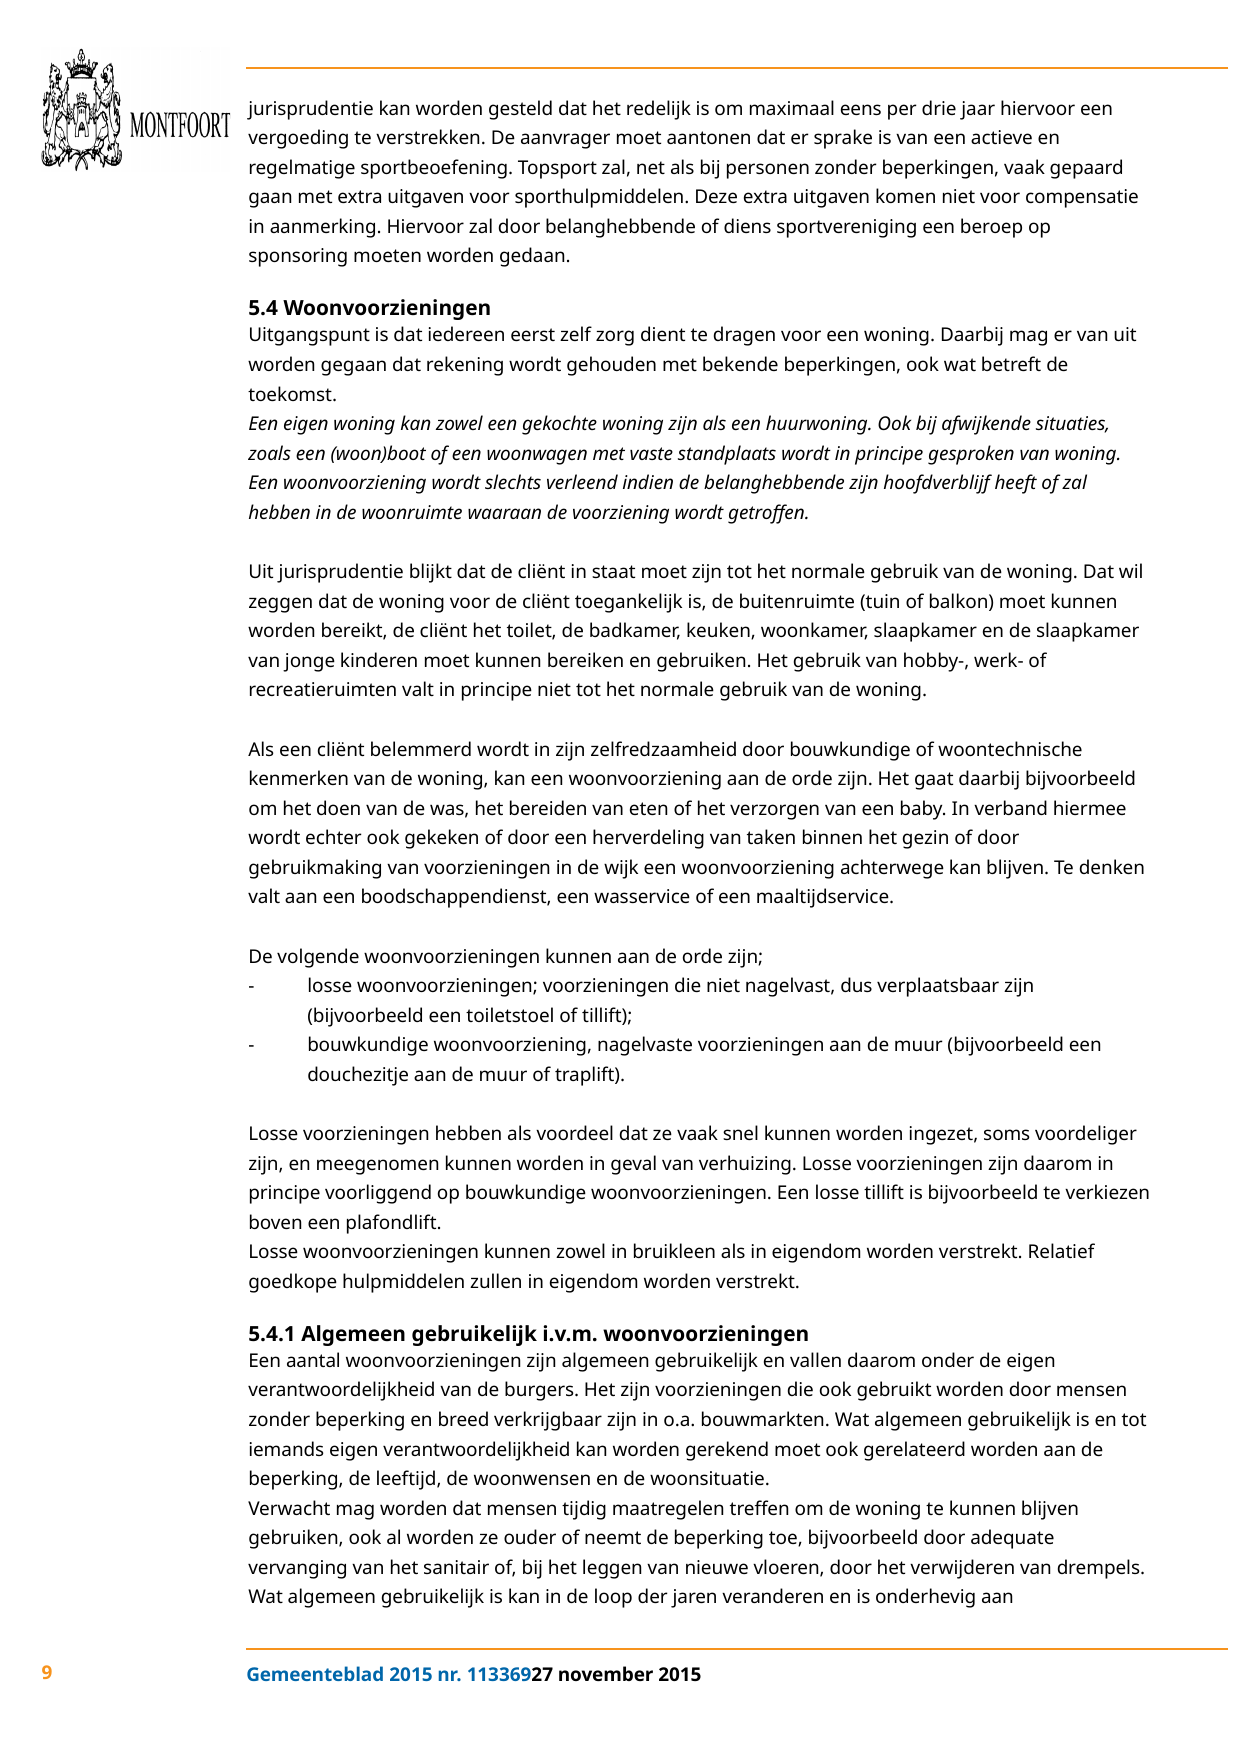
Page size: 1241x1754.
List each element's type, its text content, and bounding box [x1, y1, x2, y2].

text 5.4 Woonvoorzieningen [248, 293, 1152, 322]
text 5.4.1 Algemeen gebruikelijk i.v.m. woonvoorzieningen [248, 1319, 1152, 1347]
text Losse voorzieningen hebben als voordeel dat ze vaak snel kunnen worden ingezet, soms voordeliger zijn, en meegenomen kunnen worden in geval van verhuizing. Losse voorzieningen zijn daarom in principe voorliggend op bouwkundige woonvoorzieningen. Een losse tillift is bijvoorbeeld te verkiezen boven een plafondlift. [248, 1120, 1152, 1235]
text jurisprudentie kan worden gesteld dat het redelijk is om maximaal eens per drie jaar hiervoor een vergoeding te verstrekken. De aanvrager moet aantonen dat er sprake is van een actieve en regelmatige sportbeoefening. Topsport zal, net als bij personen zonder beperkingen, vaak gepaard gaan met extra uitgaven voor sporthulpmiddelen. Deze extra uitgaven komen niet voor compensatie in aanmerking. Hiervoor zal door belanghebbende of diens sportvereniging een beroep op sponsoring moeten worden gedaan. [248, 95, 1152, 268]
text Als een cliënt belemmerd wordt in zijn zelfredzaamheid door bouwkundige of woontechnische kenmerken van de woning, kan een woonvoorziening aan de orde zijn. Het gaat daarbij bijvoorbeeld om het doen van de was, het bereiden van eten of het verzorgen van een baby. In verband hiermee wordt echter ook gekeken of door een herverdeling van taken binnen het gezin of door gebruikmaking van voorzieningen in de wijk een woonvoorziening achterwege kan blijven. Te denken valt aan een boodschappendienst, een wasservice of een maaltijdservice. [248, 736, 1152, 909]
text Een eigen woning kan zowel een gekochte woning zijn als een huurwoning. Ook bij afwijkende situaties, zoals een (woon)boot of een woonwagen met vaste standplaats wordt in principe gesproken van woning. Een woonvoorziening wordt slechts verleend indien de belanghebbende zijn hoofdverblijf heeft of zal hebben in de woonruimte waaraan de voorziening wordt getroffen. [248, 410, 1152, 525]
picture [41, 47, 231, 172]
text Uitgangspunt is dat iedereen eerst zelf zorg dient te dragen voor een woning. Daarbij mag er van uit worden gegaan dat rekening wordt gehouden met bekende beperkingen, ook wat betreft de toekomst. [248, 322, 1152, 406]
list losse woonvoorzieningen; voorzieningen die niet nagelvast, dus verplaatsbaar zijn (bijvoorbeeld een toiletstoel of tillift); [248, 972, 1152, 1028]
text De volgende woonvoorzieningen kunnen aan de orde zijn; [248, 943, 1152, 968]
text Een aantal woonvoorzieningen zijn algemeen gebruikelijk en vallen daarom onder de eigen verantwoordelijkheid van de burgers. Het zijn voorzieningen die ook gebruikt worden door mensen zonder beperking en breed verkrijgbaar zijn in o.a. bouwmarkten. Wat algemeen gebruikelijk is en tot iemands eigen verantwoordelijkheid kan worden gerekend moet ook gerelateerd worden aan de beperking, de leeftijd, de woonwensen en de woonsituatie. [248, 1347, 1152, 1491]
text Losse woonvoorzieningen kunnen zowel in bruikleen als in eigendom worden verstrekt. Relatief goedkope hulpmiddelen zullen in eigendom worden verstrekt. [248, 1239, 1152, 1294]
list bouwkundige woonvoorziening, nagelvaste voorzieningen aan de muur (bijvoorbeeld een douchezitje aan de muur of traplift). [248, 1032, 1152, 1087]
text Uit jurisprudentie blijkt dat de cliënt in staat moet zijn tot het normale gebruik van de woning. Dat wil zeggen dat de woning voor de cliënt toegankelijk is, de buitenruimte (tuin of balkon) moet kunnen worden bereikt, de cliënt het toilet, de badkamer, keuken, woonkamer, slaapkamer en de slaapkamer van jonge kinderen moet kunnen bereiken en gebruiken. Het gebruik van hobby-, werk- of recreatieruimten valt in principe niet tot het normale gebruik van de woning. [248, 558, 1152, 702]
text Verwacht mag worden dat mensen tijdig maatregelen treffen om de woning te kunnen blijven gebruiken, ook al worden ze ouder of neemt de beperking toe, bijvoorbeeld door adequate vervanging van het sanitair of, bij het leggen van nieuwe vloeren, door het verwijderen van drempels. Wat algemeen gebruikelijk is kan in de loop der jaren veranderen en is onderhevig aan [248, 1495, 1152, 1609]
